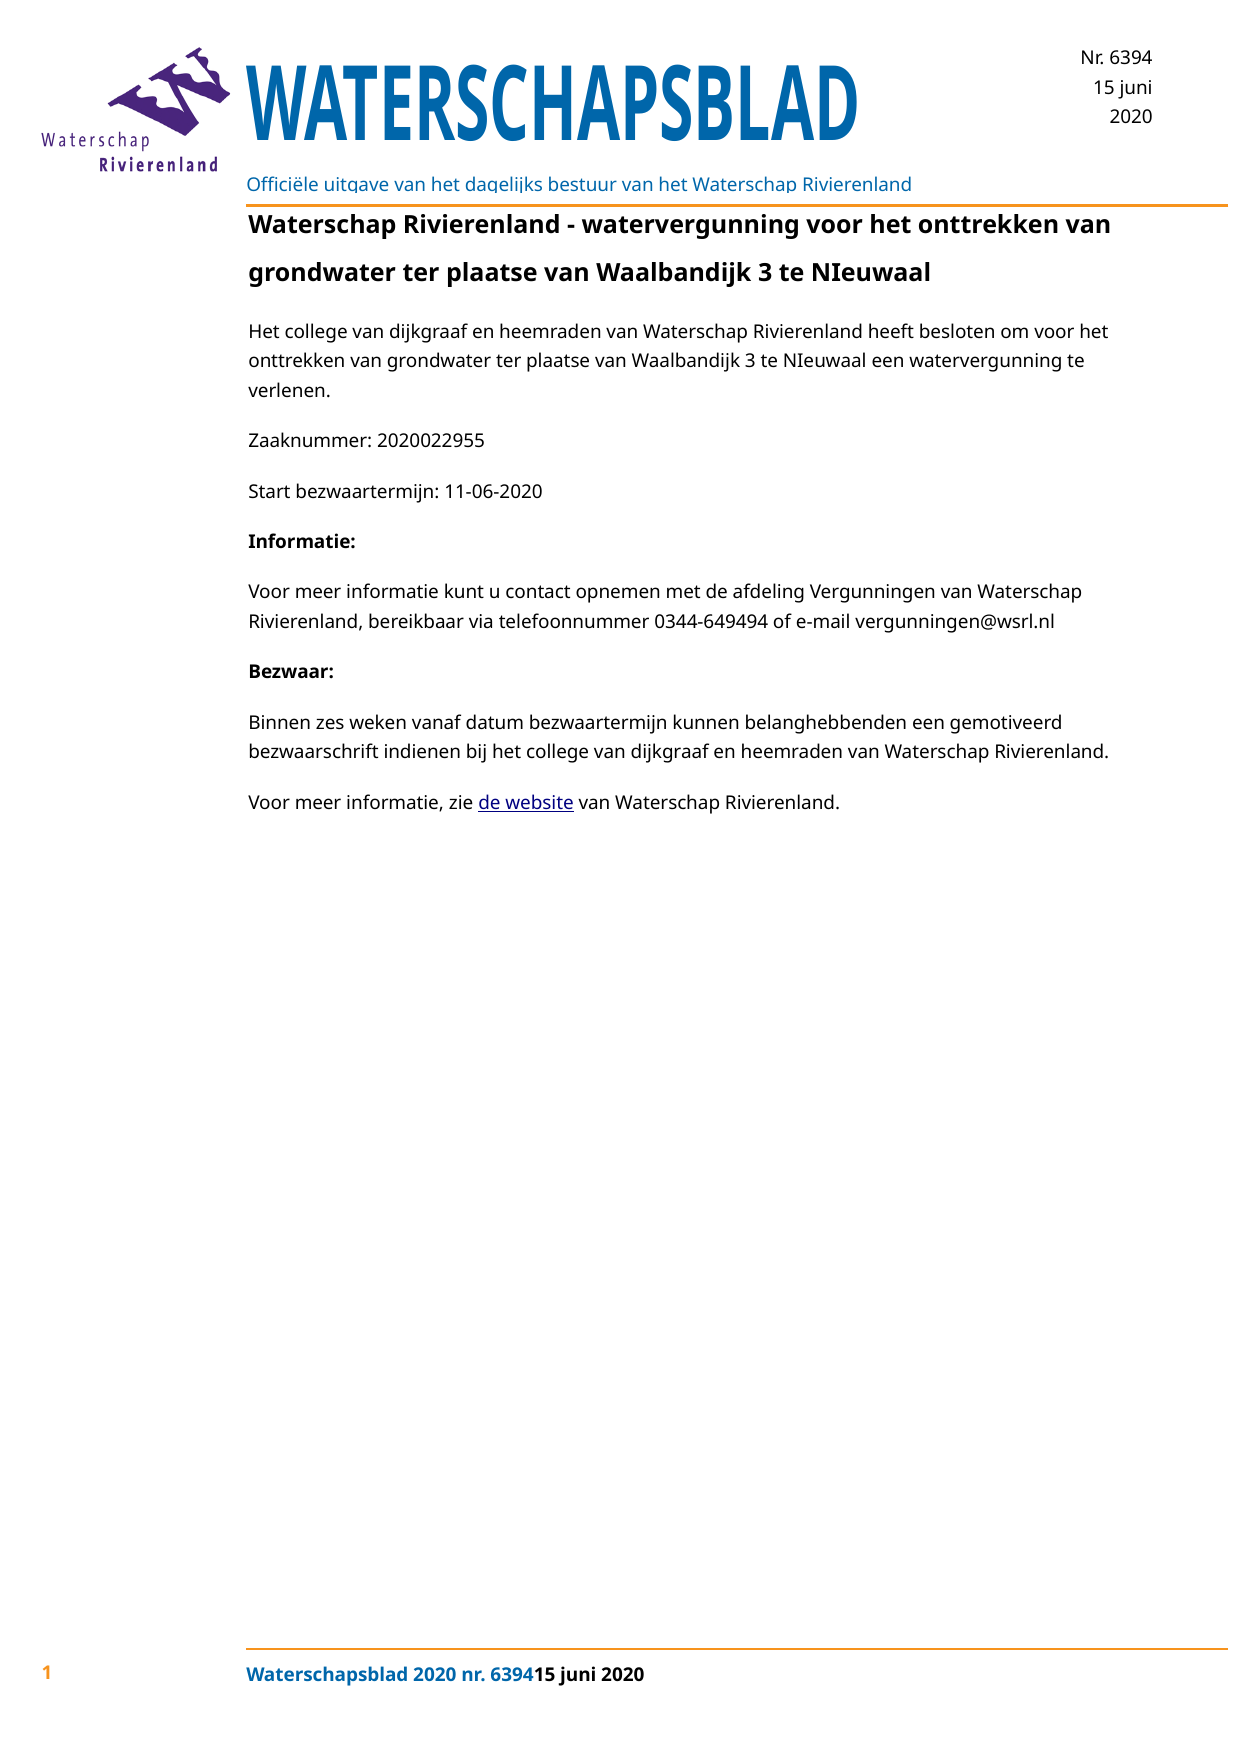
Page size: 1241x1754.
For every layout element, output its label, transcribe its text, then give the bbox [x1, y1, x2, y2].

text Zaaknummer: 2020022955 [248, 427, 1152, 453]
text Voor meer informatie kunt u contact opnemen met de afdeling Vergunningen van Waterschap Rivierenland, bereikbaar via telefoonnummer 0344-649494 of e-mail vergunningen@wsrl.nl [248, 579, 1152, 634]
text Voor meer informatie, zie de website van Waterschap Rivierenland. [248, 789, 1152, 815]
picture [41, 47, 231, 172]
text Het college van dijkgraaf en heemraden van Waterschap Rivierenland heeft besloten om voor het onttrekken van grondwater ter plaatse van Waalbandijk 3 te NIeuwaal een watervergunning te verlenen. [248, 318, 1152, 403]
text Bezwaar: [248, 659, 1152, 684]
text Informatie: [248, 528, 1152, 554]
text Waterschap Rivierenland - watervergunning voor het onttrekken van grondwater ter plaatse van Waalbandijk 3 te NIeuwaal [248, 207, 1152, 288]
text Start bezwaartermijn: 11-06-2020 [248, 478, 1152, 504]
text Binnen zes weken vanaf datum bezwaartermijn kunnen belanghebbenden een gemotiveerd bezwaarschrift indienen bij het college van dijkgraaf en heemraden van Waterschap Rivierenland. [248, 709, 1152, 764]
